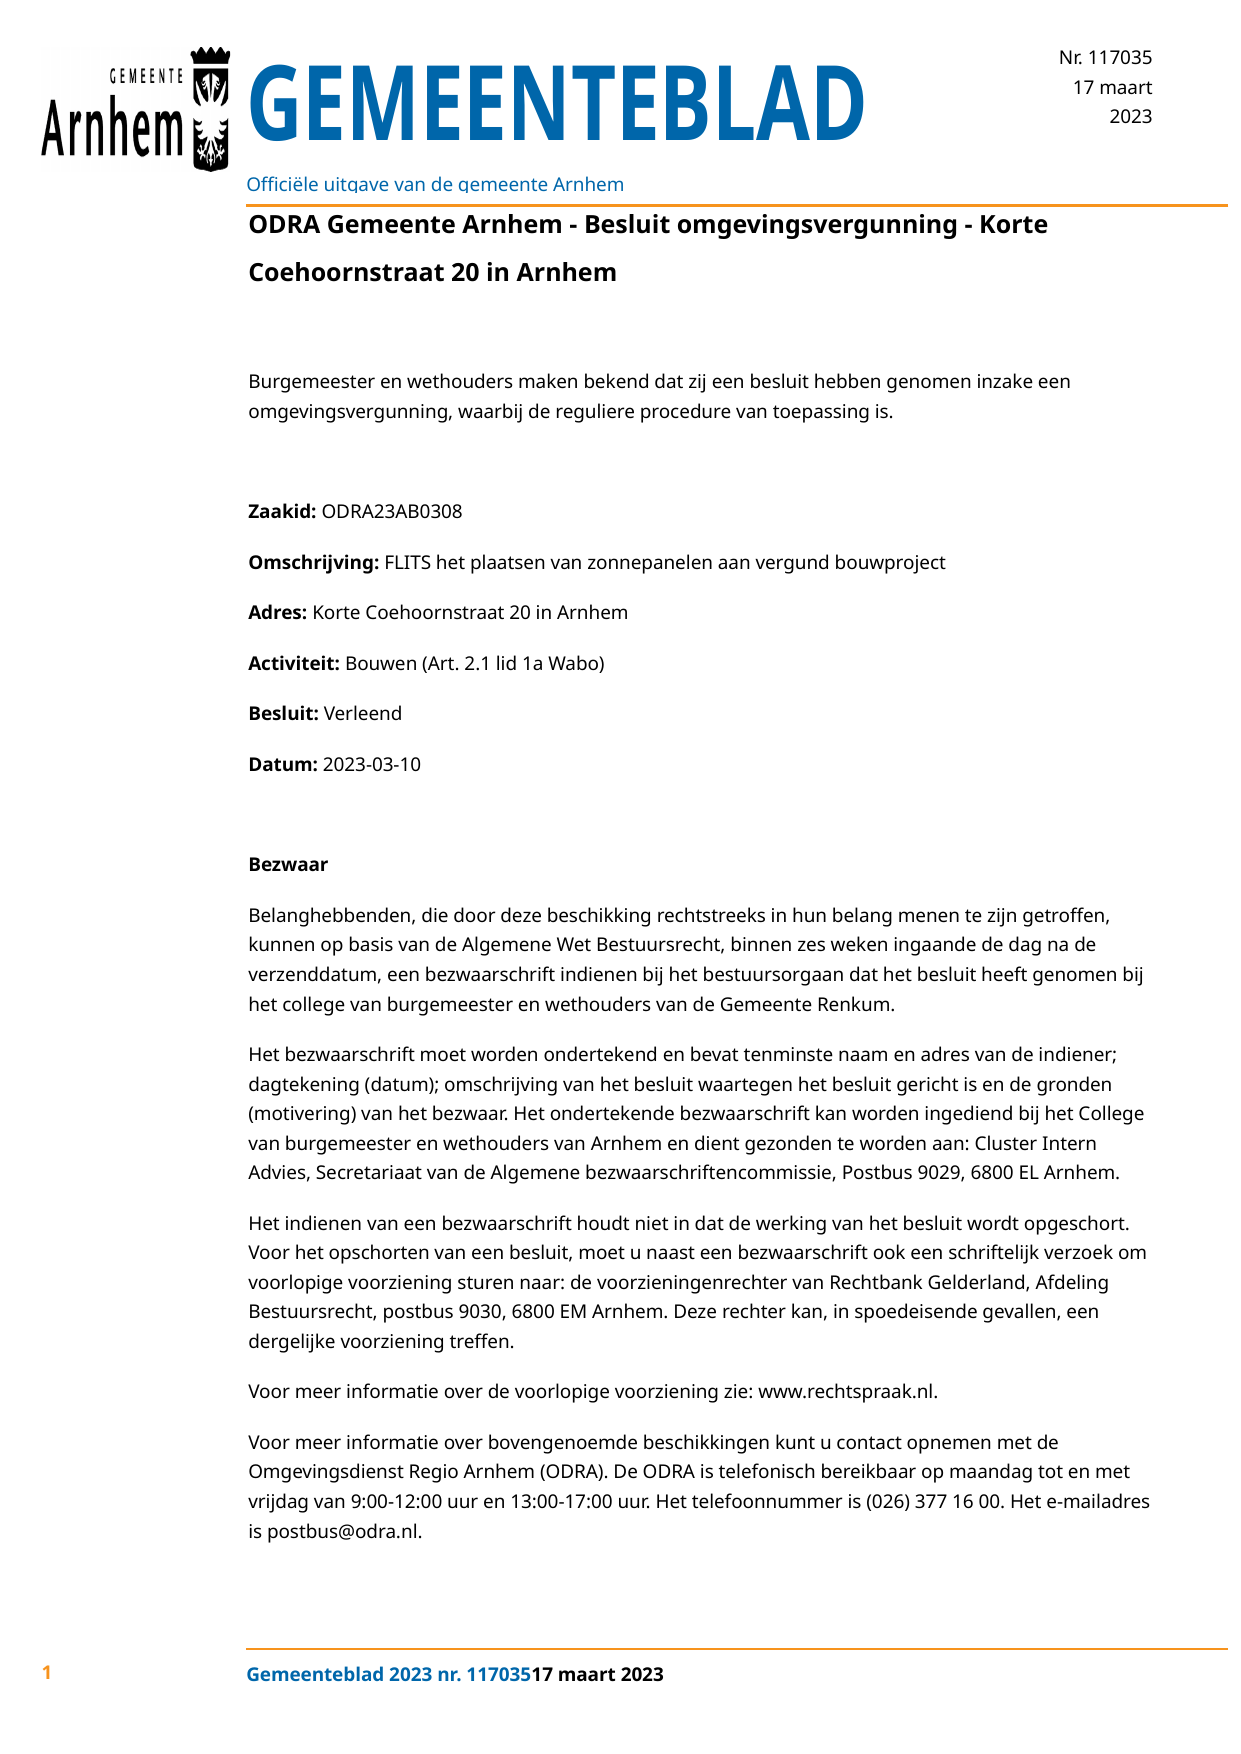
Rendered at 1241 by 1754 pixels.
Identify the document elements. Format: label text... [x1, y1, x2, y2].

text Burgemeester en wethouders maken bekend dat zij een besluit hebben genomen inzake een omgevingsvergunning, waarbij de reguliere procedure van toepassing is. [248, 368, 1152, 424]
text Belanghebbenden, die door deze beschikking rechtstreeks in hun belang menen te zijn getroffen, kunnen op basis van de Algemene Wet Bestuursrecht, binnen zes weken ingaande de dag na de verzenddatum, een bezwaarschrift indienen bij het bestuursorgaan dat het besluit heeft genomen bij het college van burgemeester en wethouders van de Gemeente Renkum. [248, 902, 1152, 1017]
text Het bezwaarschrift moet worden ondertekend en bevat tenminste naam en adres van de indiener; dagtekening (datum); omschrijving van het besluit waartegen het besluit gericht is en de gronden (motivering) van het bezwaar. Het ondertekende bezwaarschrift kan worden ingediend bij het College van burgemeester en wethouders van Arnhem en dient gezonden te worden aan: Cluster Intern Advies, Secretariaat van de Algemene bezwaarschriftencommissie, Postbus 9029, 6800 EL Arnhem. [248, 1041, 1152, 1185]
text Het indienen van een bezwaarschrift houdt niet in dat de werking van het besluit wordt opgeschort. Voor het opschorten van een besluit, moet u naast een bezwaarschrift ook een schriftelijk verzoek om voorlopige voorziening sturen naar: de voorzieningenrechter van Rechtbank Gelderland, Afdeling Bestuursrecht, postbus 9030, 6800 EM Arnhem. Deze rechter kan, in spoedeisende gevallen, een dergelijke voorziening treffen. [248, 1210, 1152, 1354]
text Datum: 2023-03-10 [248, 751, 1152, 777]
picture [41, 47, 231, 172]
text Omschrijving: FLITS het plaatsen van zonnepanelen aan vergund bouwproject [248, 549, 1152, 575]
text Adres: Korte Coehoornstraat 20 in Arnhem [248, 599, 1152, 625]
text Besluit: Verleend [248, 700, 1152, 726]
text Zaakid: ODRA23AB0308 [248, 499, 1152, 524]
text ODRA Gemeente Arnhem - Besluit omgevingsvergunning - Korte Coehoornstraat 20 in Arnhem [248, 207, 1152, 288]
text Bezwaar [248, 852, 1152, 877]
text Voor meer informatie over de voorlopige voorziening zie: www.rechtspraak.nl. [248, 1379, 1152, 1404]
text Voor meer informatie over bovengenoemde beschikkingen kunt u contact opnemen met de Omgevingsdienst Regio Arnhem (ODRA). De ODRA is telefonisch bereikbaar op maandag tot en met vrijdag van 9:00-12:00 uur en 13:00-17:00 uur. Het telefoonnummer is (026) 377 16 00. Het e-mailadres is postbus@odra.nl. [248, 1429, 1152, 1544]
text Activiteit: Bouwen (Art. 2.1 lid 1a Wabo) [248, 650, 1152, 676]
